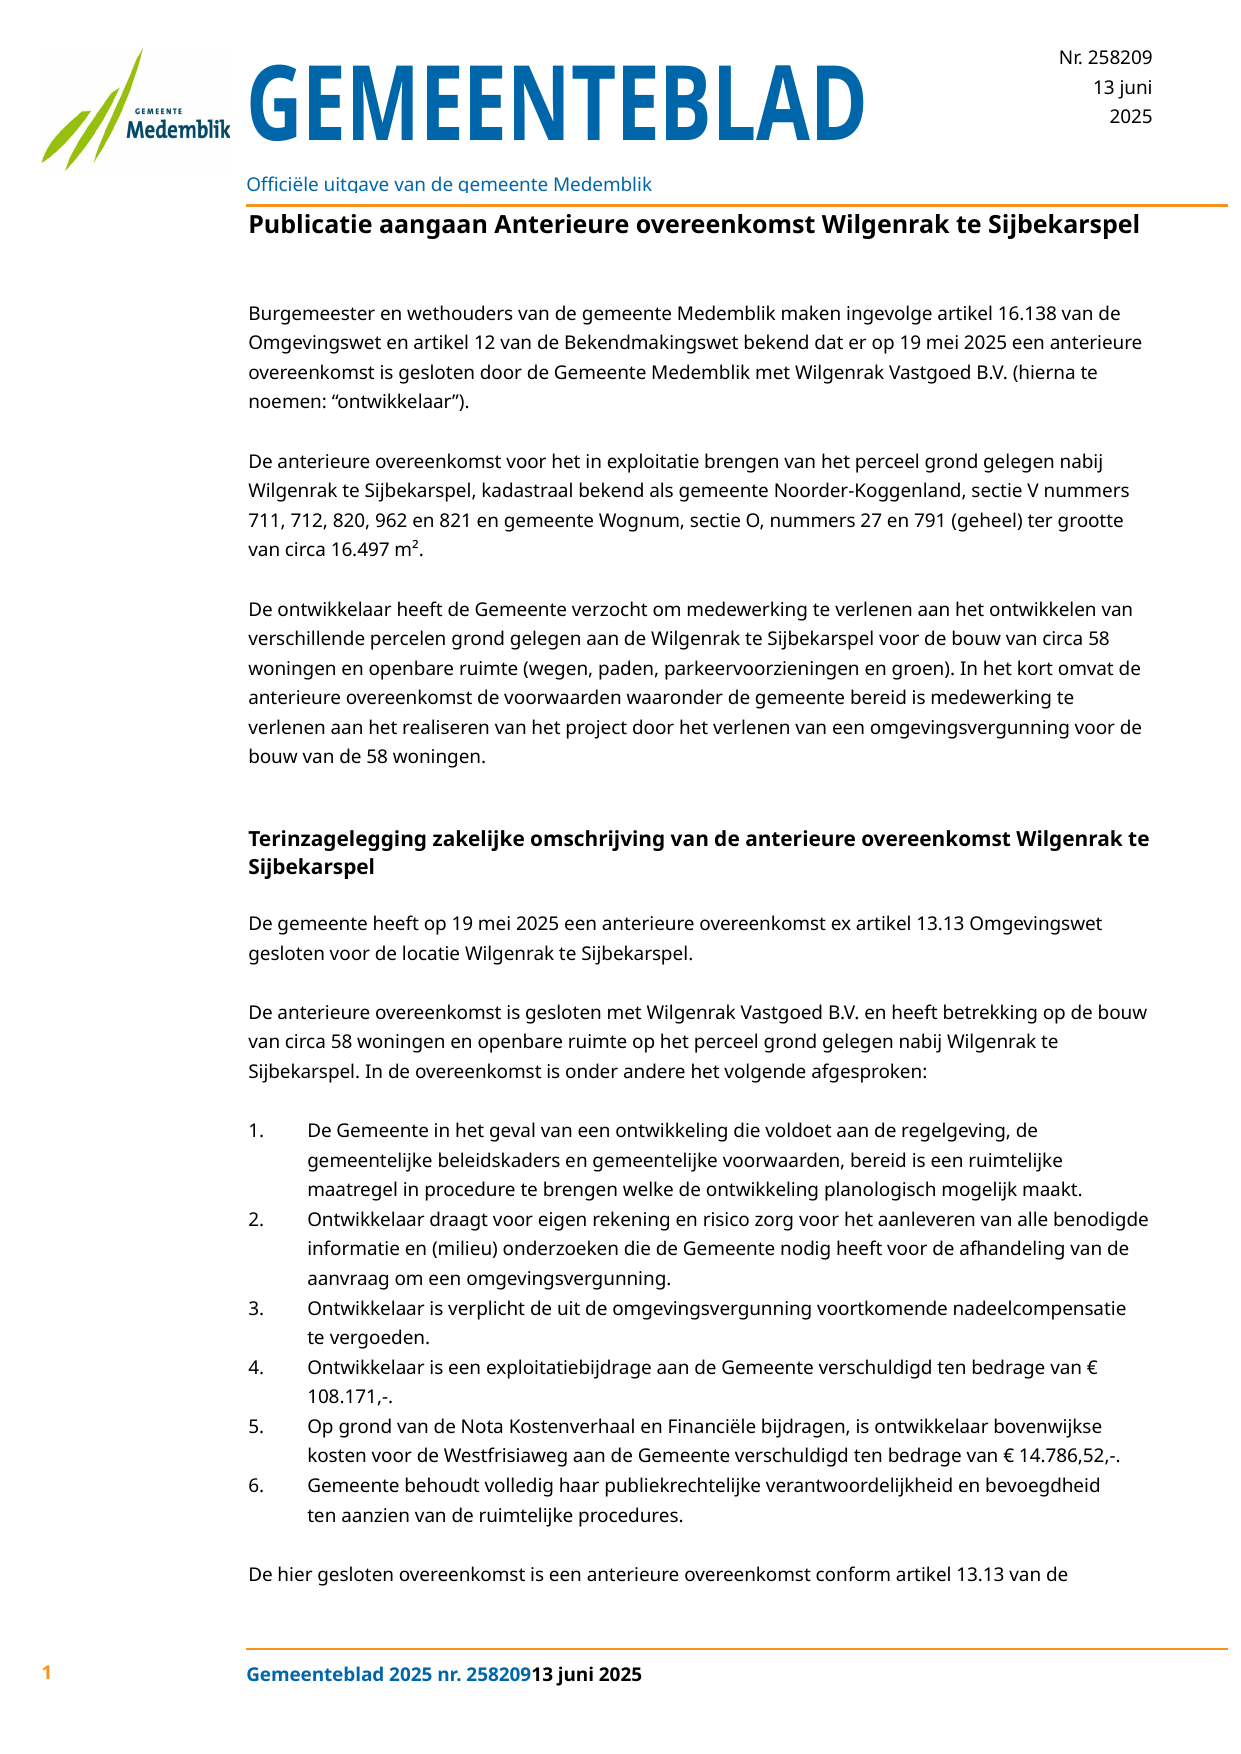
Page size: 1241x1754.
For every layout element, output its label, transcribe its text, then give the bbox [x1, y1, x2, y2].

list Ontwikkelaar draagt voor eigen rekening en risico zorg voor het aanleveren van alle benodigde informatie en (milieu) onderzoeken die de Gemeente nodig heeft voor de afhandeling van de aanvraag om een omgevingsvergunning. [248, 1206, 1152, 1291]
text Terinzagelegging zakelijke omschrijving van de anterieure overeenkomst Wilgenrak te Sijbekarspel [248, 824, 1152, 881]
text De anterieure overeenkomst is gesloten met Wilgenrak Vastgoed B.V. en heeft betrekking op de bouw van circa 58 woningen en openbare ruimte op het perceel grond gelegen nabij Wilgenrak te Sijbekarspel. In de overeenkomst is onder andere het volgende afgesproken: [248, 999, 1152, 1084]
text De gemeente heeft op 19 mei 2025 een anterieure overeenkomst ex artikel 13.13 Omgevingswet gesloten voor de locatie Wilgenrak te Sijbekarspel. [248, 910, 1152, 965]
picture [41, 47, 231, 172]
text De hier gesloten overeenkomst is een anterieure overeenkomst conform artikel 13.13 van de [248, 1561, 1152, 1587]
list Op grond van de Nota Kostenverhaal en Financiële bijdragen, is ontwikkelaar bovenwijkse kosten voor de Westfrisiaweg aan de Gemeente verschuldigd ten bedrage van € 14.786,52,-. [248, 1413, 1152, 1468]
text Burgemeester en wethouders van de gemeente Medemblik maken ingevolge artikel 16.138 van de Omgevingswet en artikel 12 van de Bekendmakingswet bekend dat er op 19 mei 2025 een anterieure overeenkomst is gesloten door de Gemeente Medemblik met Wilgenrak Vastgoed B.V. (hierna te noemen: “ontwikkelaar”). [248, 300, 1152, 414]
text Publicatie aangaan Anterieure overeenkomst Wilgenrak te Sijbekarspel [248, 207, 1152, 241]
list Ontwikkelaar is een exploitatiebijdrage aan de Gemeente verschuldigd ten bedrage van € 108.171,-. [248, 1354, 1152, 1409]
list De Gemeente in het geval van een ontwikkeling die voldoet aan de regelgeving, de gemeentelijke beleidskaders en gemeentelijke voorwaarden, bereid is een ruimtelijke maatregel in procedure te brengen welke de ontwikkeling planologisch mogelijk maakt. [248, 1117, 1152, 1202]
list Gemeente behoudt volledig haar publiekrechtelijke verantwoordelijkheid en bevoegdheid ten aanzien van de ruimtelijke procedures. [248, 1472, 1152, 1527]
text De anterieure overeenkomst voor het in exploitatie brengen van het perceel grond gelegen nabij Wilgenrak te Sijbekarspel, kadastraal bekend als gemeente Noorder-Koggenland, sectie V nummers 711, 712, 820, 962 en 821 en gemeente Wognum, sectie O, nummers 27 en 791 (geheel) ter grootte van circa 16.497 m². [248, 448, 1152, 562]
text De ontwikkelaar heeft de Gemeente verzocht om medewerking te verlenen aan het ontwikkelen van verschillende percelen grond gelegen aan de Wilgenrak te Sijbekarspel voor de bouw van circa 58 woningen en openbare ruimte (wegen, paden, parkeervoorzieningen en groen). In het kort omvat de anterieure overeenkomst de voorwaarden waaronder de gemeente bereid is medewerking te verlenen aan het realiseren van het project door het verlenen van een omgevingsvergunning voor de bouw van de 58 woningen. [248, 596, 1152, 769]
list Ontwikkelaar is verplicht de uit de omgevingsvergunning voortkomende nadeelcompensatie te vergoeden. [248, 1295, 1152, 1350]
